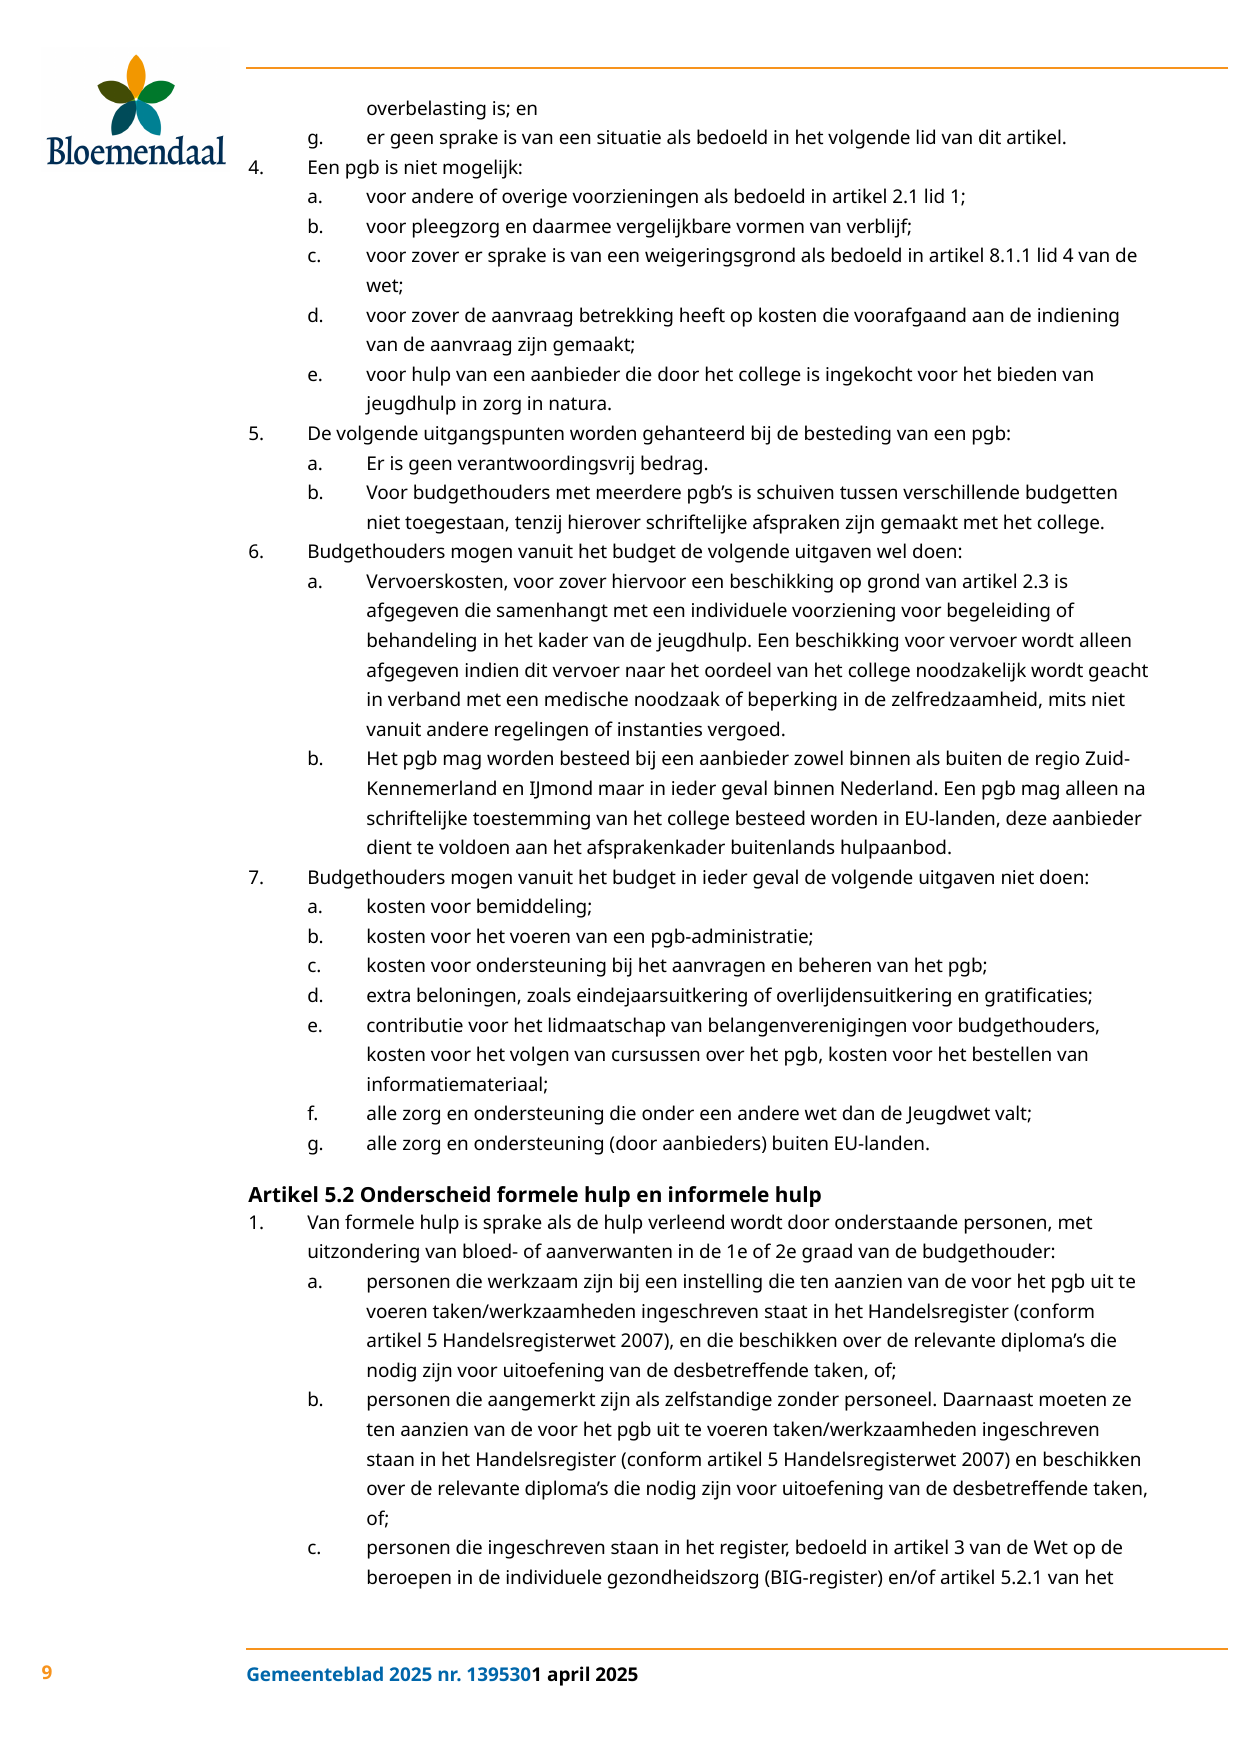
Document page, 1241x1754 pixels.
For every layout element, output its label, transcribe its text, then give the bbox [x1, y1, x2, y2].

list voor pleegzorg en daarmee vergelijkbare vormen van verblijf; [307, 213, 1152, 239]
list kosten voor ondersteuning bij het aanvragen en beheren van het pgb; [307, 953, 1152, 978]
list kosten voor bemiddeling; [307, 893, 1152, 919]
list voor zover er sprake is van een weigeringsgrond als bedoeld in artikel 8.1.1 lid 4 van de wet; [307, 243, 1152, 298]
list alle zorg en ondersteuning (door aanbieders) buiten EU-landen. [307, 1130, 1152, 1156]
list Van formele hulp is sprake als de hulp verleend wordt door onderstaande personen, met uitzondering van bloed- of aanverwanten in de 1e of 2e graad van de budgethouder: [248, 1209, 1152, 1264]
list Een pgb is niet mogelijk: [248, 154, 1152, 180]
list Budgethouders mogen vanuit het budget de volgende uitgaven wel doen: [248, 538, 1152, 564]
list personen die aangemerkt zijn als zelfstandige zonder personeel. Daarnaast moeten ze ten aanzien van de voor het pgb uit te voeren taken/werkzaamheden ingeschreven staan in het Handelsregister (conform artikel 5 Handelsregisterwet 2007) en beschikken over de relevante diploma’s die nodig zijn voor uitoefening van de desbetreffende taken, of; [307, 1387, 1152, 1531]
picture [41, 47, 231, 172]
list De volgende uitgangspunten worden gehanteerd bij de besteding van een pgb: [248, 420, 1152, 446]
list Het pgb mag worden besteed bij een aanbieder zowel binnen als buiten de regio Zuid-Kennemerland en IJmond maar in ieder geval binnen Nederland. Een pgb mag alleen na schriftelijke toestemming van het college besteed worden in EU-landen, deze aanbieder dient te voldoen aan het afsprakenkader buitenlands hulpaanbod. [307, 746, 1152, 860]
list Er is geen verantwoordingsvrij bedrag. [307, 450, 1152, 476]
list extra beloningen, zoals eindejaarsuitkering of overlijdensuitkering en gratificaties; [307, 982, 1152, 1008]
list voor hulp van een aanbieder die door het college is ingekocht voor het bieden van jeugdhulp in zorg in natura. [307, 361, 1152, 416]
list alle zorg en ondersteuning die onder een andere wet dan de Jeugdwet valt; [307, 1101, 1152, 1126]
list personen die ingeschreven staan in het register, bedoeld in artikel 3 van de Wet op de beroepen in de individuele gezondheidszorg (BIG-register) en/of artikel 5.2.1 van het [307, 1534, 1152, 1590]
list Budgethouders mogen vanuit het budget in ieder geval de volgende uitgaven niet doen: [248, 864, 1152, 890]
list personen die werkzaam zijn bij een instelling die ten aanzien van de voor het pgb uit te voeren taken/werkzaamheden ingeschreven staat in het Handelsregister (conform artikel 5 Handelsregisterwet 2007), en die beschikken over de relevante diploma’s die nodig zijn voor uitoefening van de desbetreffende taken, of; [307, 1268, 1152, 1383]
list overbelasting is; en [307, 95, 1152, 121]
list Voor budgethouders met meerdere pgb’s is schuiven tussen verschillende budgetten niet toegestaan, tenzij hierover schriftelijke afspraken zijn gemaakt met het college. [307, 479, 1152, 535]
list voor zover de aanvraag betrekking heeft op kosten die voorafgaand aan de indiening van de aanvraag zijn gemaakt; [307, 302, 1152, 357]
list Vervoerskosten, voor zover hiervoor een beschikking op grond van artikel 2.3 is afgegeven die samenhangt met een individuele voorziening voor begeleiding of behandeling in het kader van de jeugdhulp. Een beschikking voor vervoer wordt alleen afgegeven indien dit vervoer naar het oordeel van het college noodzakelijk wordt geacht in verband met een medische noodzaak of beperking in de zelfredzaamheid, mits niet vanuit andere regelingen of instanties vergoed. [307, 568, 1152, 742]
list contributie voor het lidmaatschap van belangenverenigingen voor budgethouders, kosten voor het volgen van cursussen over het pgb, kosten voor het bestellen van informatiemateriaal; [307, 1012, 1152, 1097]
list kosten voor het voeren van een pgb-administratie; [307, 923, 1152, 949]
list er geen sprake is van een situatie als bedoeld in het volgende lid van dit artikel. [307, 124, 1152, 150]
list voor andere of overige voorzieningen als bedoeld in artikel 2.1 lid 1; [307, 183, 1152, 209]
text Artikel 5.2 Onderscheid formele hulp en informele hulp [248, 1181, 1152, 1209]
